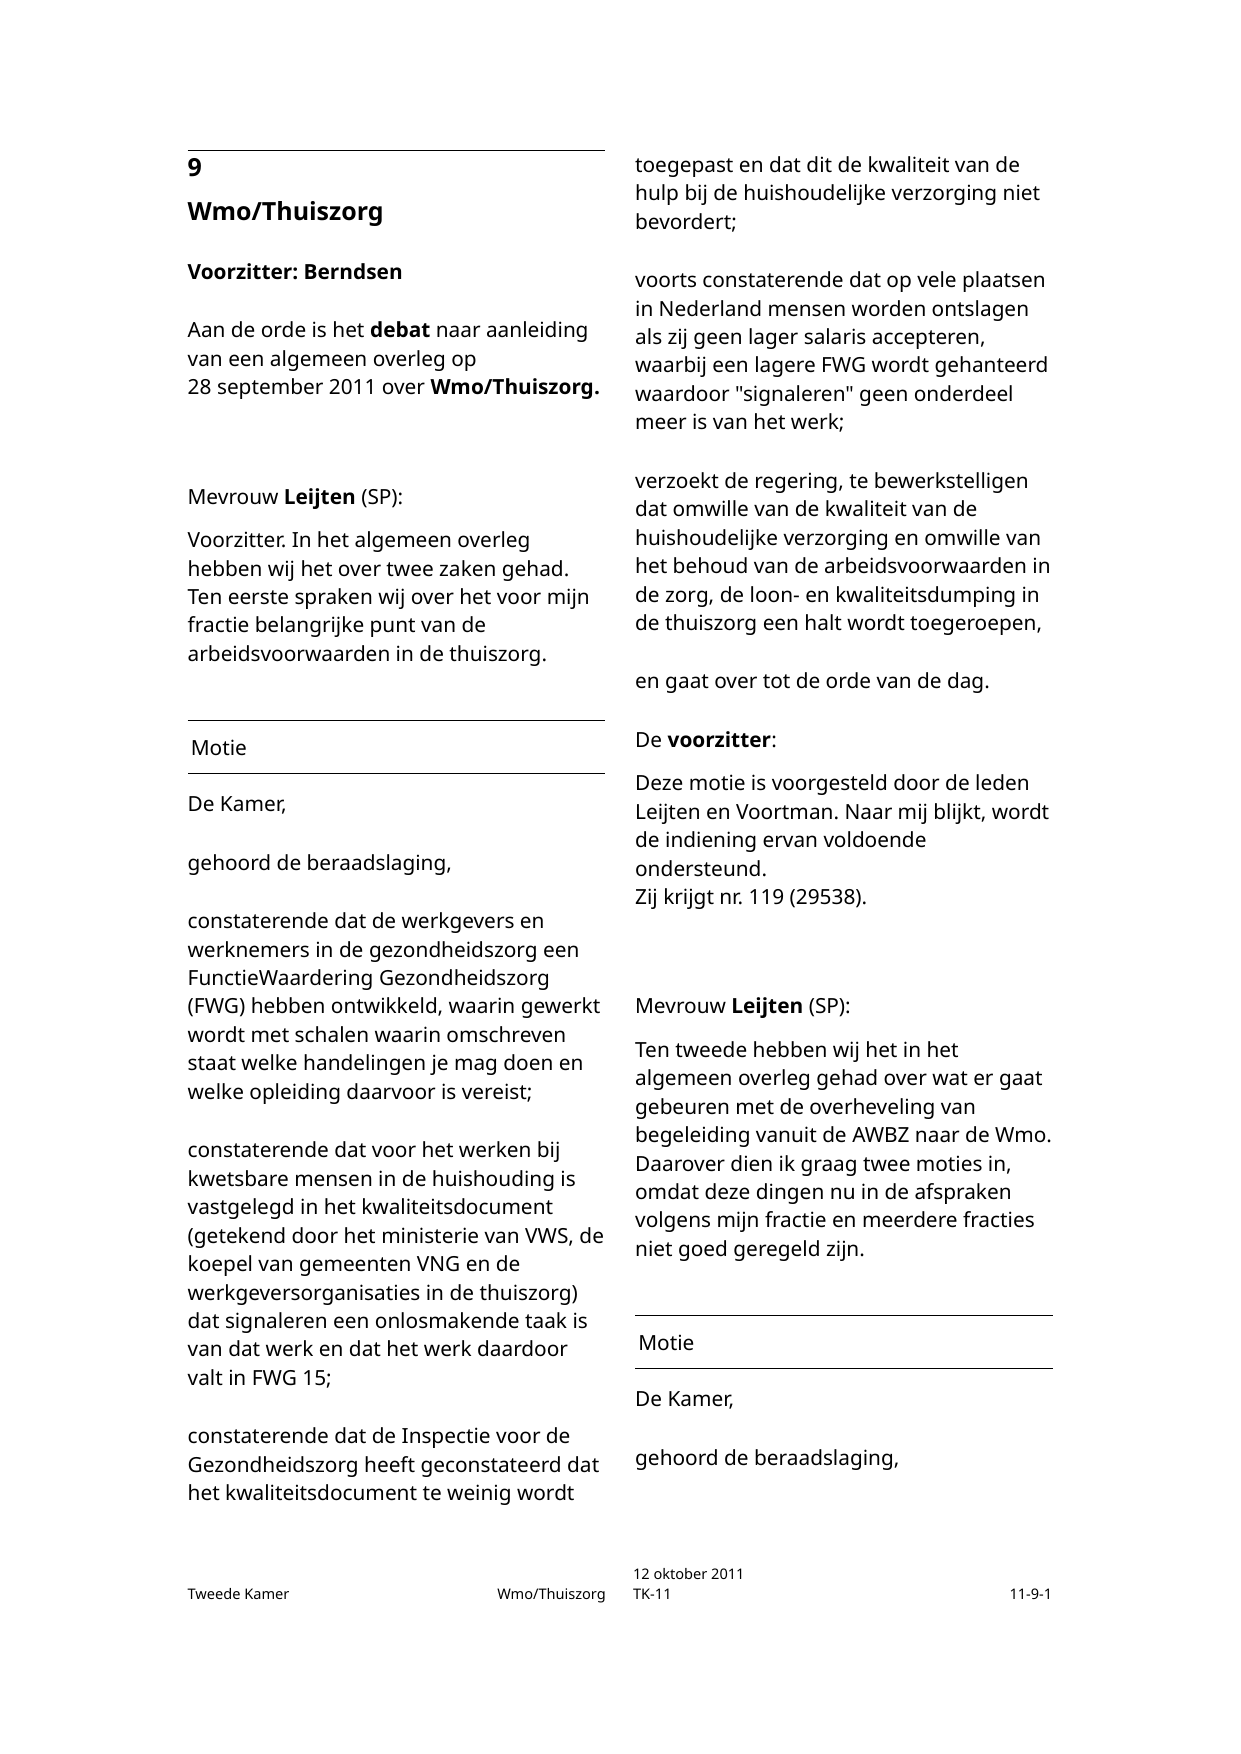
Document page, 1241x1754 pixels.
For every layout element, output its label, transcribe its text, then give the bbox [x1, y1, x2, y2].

subtitle Motie [187, 721, 605, 774]
text Voorzitter: Berndsen [187, 257, 605, 286]
text constaterende dat de Inspectie voor de Gezondheidszorg heeft geconstateerd dat het kwaliteitsdocument te weinig wordt [187, 1421, 605, 1507]
text gehoord de beraadslaging, [187, 848, 605, 876]
text  [187, 431, 605, 459]
text en gaat over tot de orde van de dag. [635, 667, 1053, 695]
text  [635, 941, 1053, 969]
text Mevrouw Leijten (SP): [187, 482, 605, 510]
subtitle Motie [635, 1316, 1053, 1368]
text Wmo/Thuiszorg [187, 193, 605, 227]
text voorts constaterende dat op vele plaatsen in Nederland mensen worden ontslagen als zij geen lager salaris accepteren, waarbij een lagere FWG wordt gehanteerd waardoor "signaleren" geen onderdeel meer is van het werk; [635, 265, 1053, 436]
text De Kamer, [187, 789, 605, 818]
text De voorzitter: [635, 725, 1053, 753]
text De Kamer, [635, 1384, 1053, 1413]
text Deze motie is voorgesteld door de leden Leijten en Voortman. Naar mij blijkt, wordt de indiening ervan voldoende ondersteund. [635, 768, 1053, 882]
text constaterende dat voor het werken bij kwetsbare mensen in de huishouding is vastgelegd in het kwaliteitsdocument (getekend door het ministerie van VWS, de koepel van gemeenten VNG en de werkgeversorganisaties in de thuiszorg) dat signaleren een onlosmakende taak is van dat werk en dat het werk daardoor valt in FWG 15; [187, 1135, 605, 1391]
text toegepast en dat dit de kwaliteit van de hulp bij de huishoudelijke verzorging niet bevordert; [635, 150, 1053, 235]
text Mevrouw Leijten (SP): [635, 992, 1053, 1020]
text gehoord de beraadslaging, [635, 1443, 1053, 1471]
text verzoekt de regering, te bewerkstelligen dat omwille van de kwaliteit van de huishoudelijke verzorging en omwille van het behoud van de arbeidsvoorwaarden in de zorg, de loon- en kwaliteitsdumping in de thuiszorg een halt wordt toegeroepen, [635, 466, 1053, 637]
text Voorzitter. In het algemeen overleg hebben wij het over twee zaken gehad. Ten eerste spraken wij over het voor mijn fractie belangrijke punt van de arbeidsvoorwaarden in de thuiszorg. [187, 525, 605, 667]
text constaterende dat de werkgevers en werknemers in de gezondheidszorg een FunctieWaardering Gezondheidszorg (FWG) hebben ontwikkeld, waarin gewerkt wordt met schalen waarin omschreven staat welke handelingen je mag doen en welke opleiding daarvoor is vereist; [187, 906, 605, 1105]
text 9 [187, 151, 605, 184]
text Zij krijgt nr. 119 (29538). [635, 882, 1053, 911]
text Aan de orde is het debat naar aanleiding van een algemeen overleg op 28 september 2011 over Wmo/Thuiszorg. [187, 316, 605, 401]
text Ten tweede hebben wij het in het algemeen overleg gehad over wat er gaat gebeuren met de overheveling van begeleiding vanuit de AWBZ naar de Wmo. Daarover dien ik graag twee moties in, omdat deze dingen nu in de afspraken volgens mijn fractie en meerdere fracties niet goed geregeld zijn. [635, 1035, 1053, 1262]
